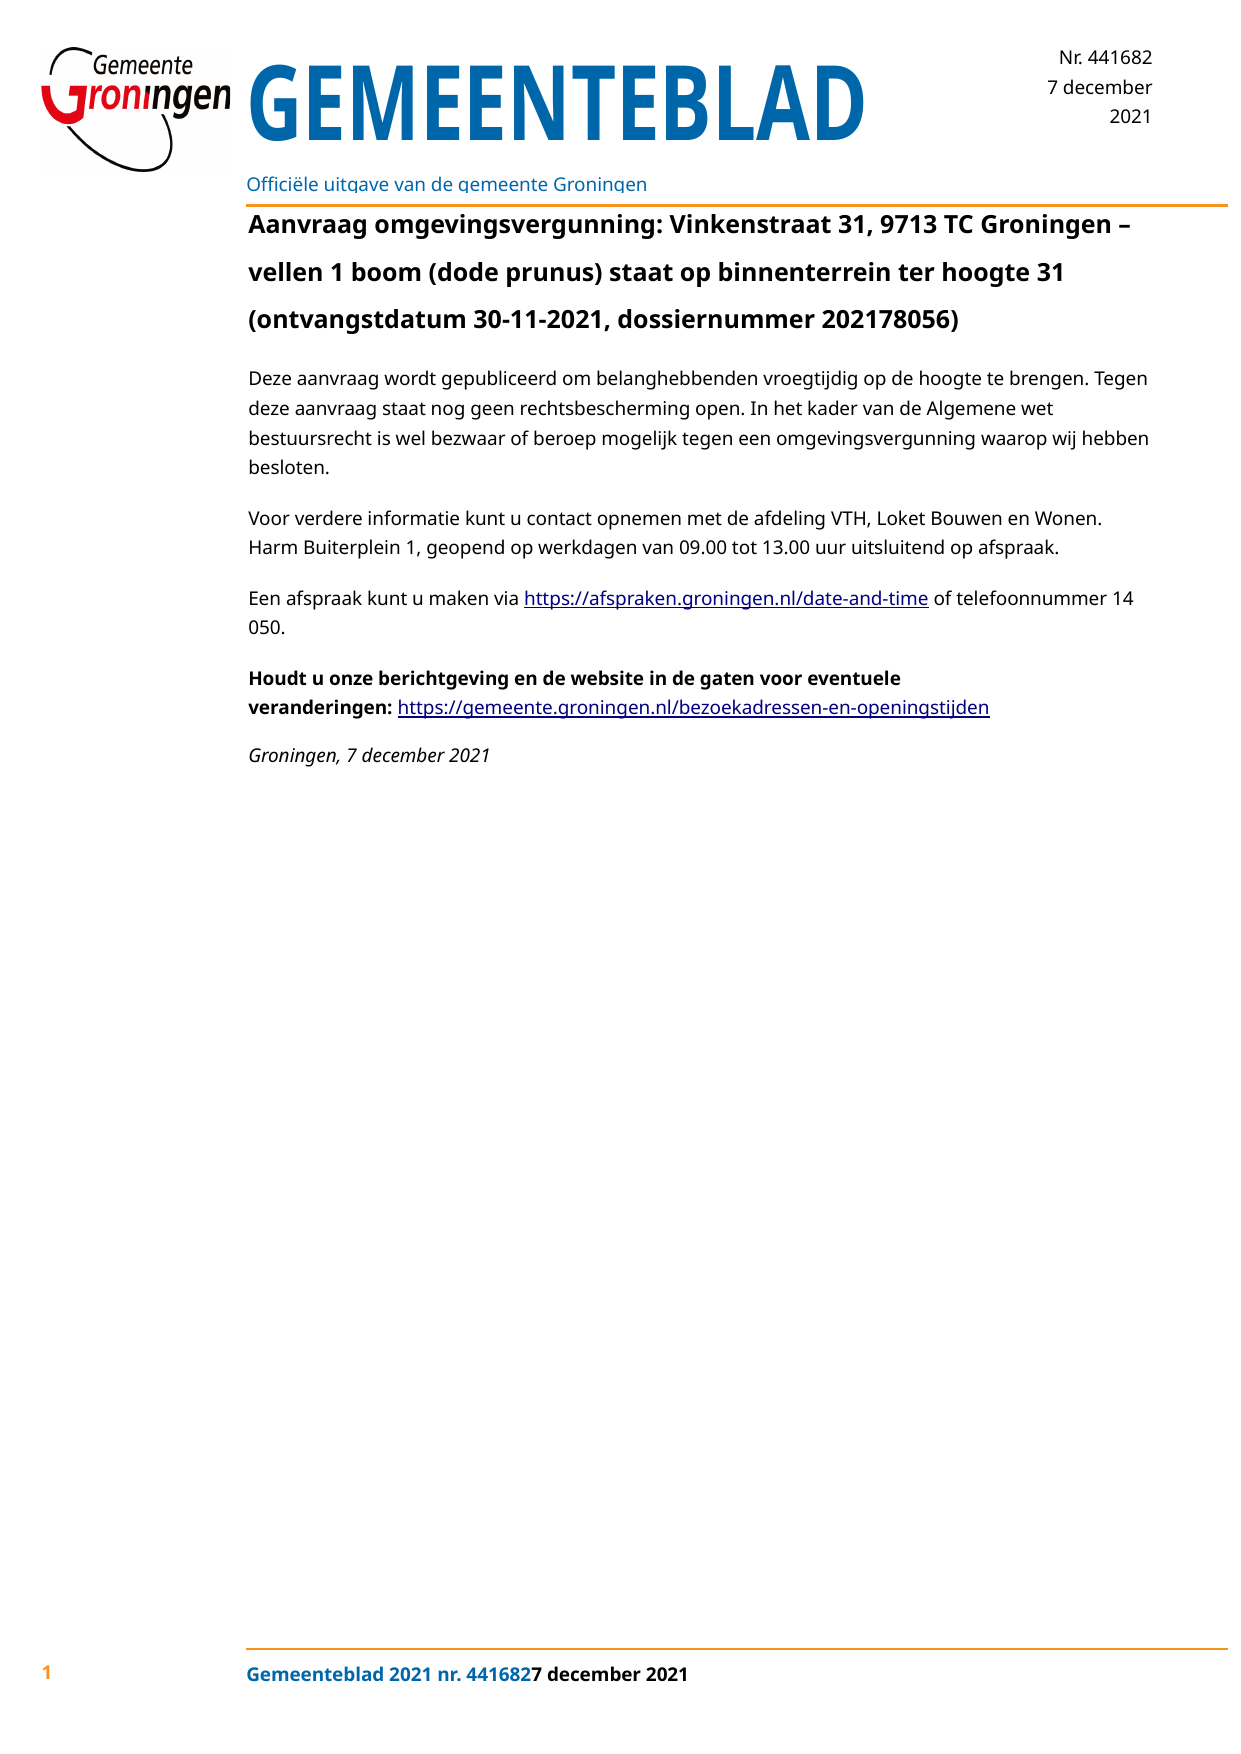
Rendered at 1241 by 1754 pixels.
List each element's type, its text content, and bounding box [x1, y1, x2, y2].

text Aanvraag omgevingsvergunning: Vinkenstraat 31, 9713 TC Groningen – vellen 1 boom (dode prunus) staat op binnenterrein ter hoogte 31 (ontvangstdatum 30-11-2021, dossiernummer 202178056) [248, 207, 1152, 336]
text Een afspraak kunt u maken via https://afspraken.groningen.nl/date-and-time of telefoonnummer 14 050. [248, 585, 1152, 640]
text Groningen, 7 december 2021 [248, 742, 1152, 768]
picture [41, 47, 231, 172]
text Houdt u onze berichtgeving en de website in de gaten voor eventuele veranderingen: https://gemeente.groningen.nl/bezoekadressen-en-openingstijden [248, 665, 1152, 720]
text Voor verdere informatie kunt u contact opnemen met de afdeling VTH, Loket Bouwen en Wonen. Harm Buiterplein 1, geopend op werkdagen van 09.00 tot 13.00 uur uitsluitend op afspraak. [248, 505, 1152, 560]
text Deze aanvraag wordt gepubliceerd om belanghebbenden vroegtijdig op de hoogte te brengen. Tegen deze aanvraag staat nog geen rechtsbescherming open. In het kader van de Algemene wet bestuursrecht is wel bezwaar of beroep mogelijk tegen een omgevingsvergunning waarop wij hebben besloten. [248, 366, 1152, 480]
